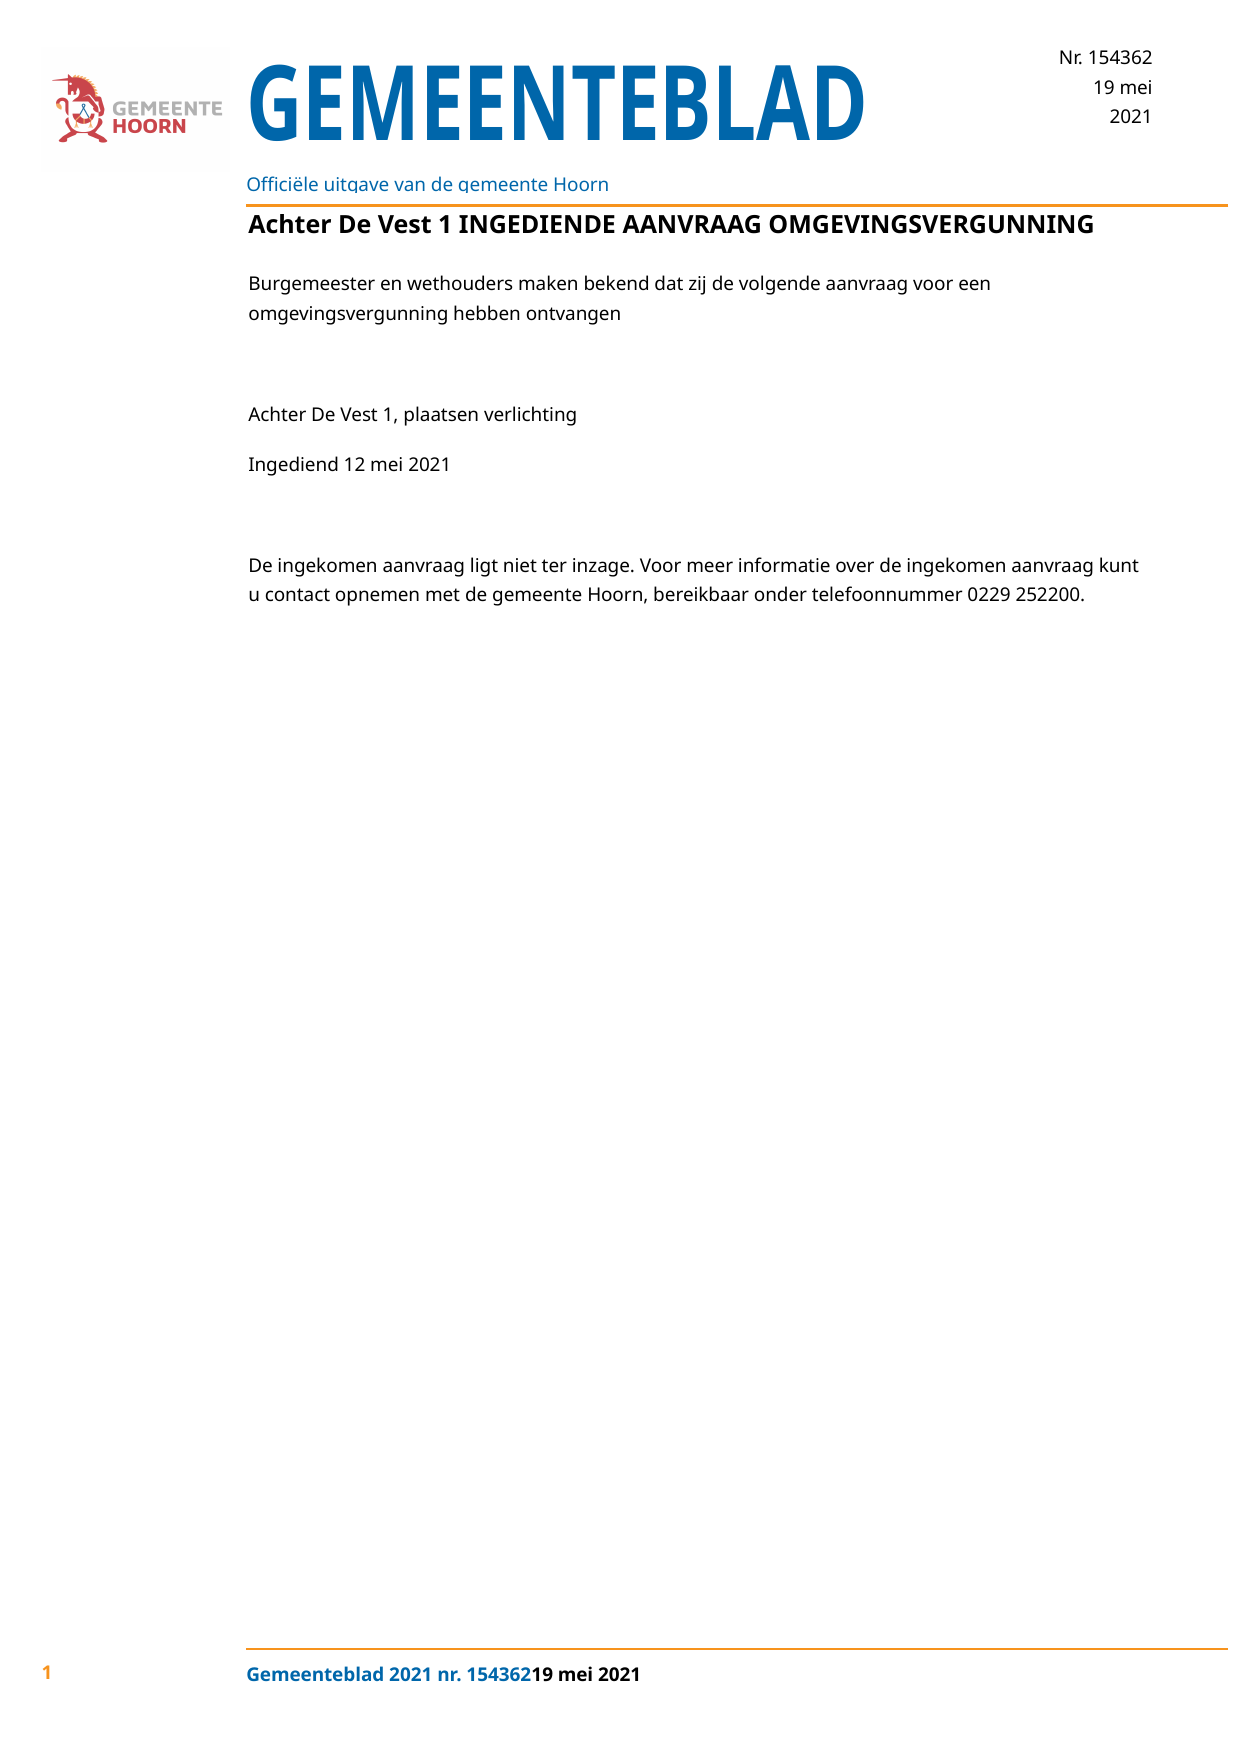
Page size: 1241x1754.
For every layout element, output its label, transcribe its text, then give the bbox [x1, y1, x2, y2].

text Ingediend 12 mei 2021 [248, 451, 1152, 477]
text De ingekomen aanvraag ligt niet ter inzage. Voor meer informatie over de ingekomen aanvraag kunt u contact opnemen met de gemeente Hoorn, bereikbaar onder telefoonnummer 0229 252200. [248, 552, 1152, 607]
text Achter De Vest 1 INGEDIENDE AANVRAAG OMGEVINGSVERGUNNING [248, 207, 1152, 241]
picture [41, 47, 231, 172]
text Burgemeester en wethouders maken bekend dat zij de volgende aanvraag voor een omgevingsvergunning hebben ontvangen [248, 270, 1152, 326]
text Achter De Vest 1, plaatsen verlichting [248, 401, 1152, 426]
